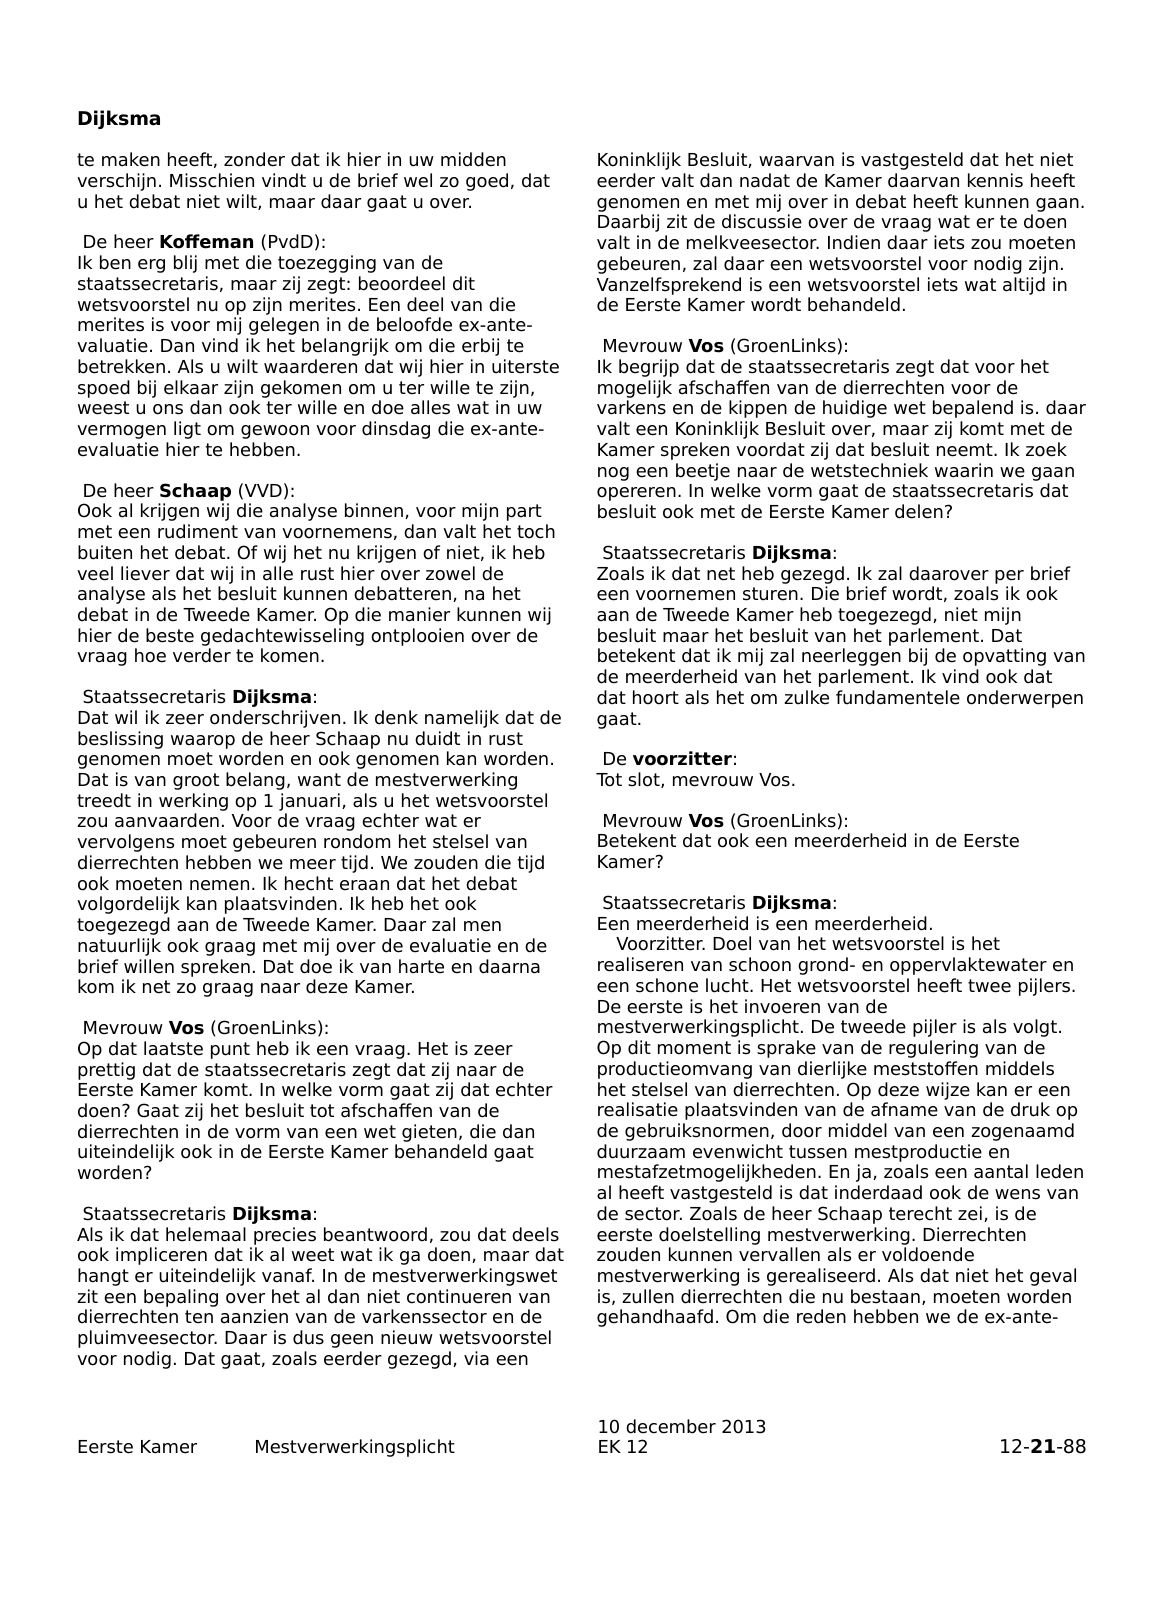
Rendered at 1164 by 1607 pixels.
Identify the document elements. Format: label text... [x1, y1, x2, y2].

text Als ik dat helemaal precies beantwoord, zou dat deels ook impliceren dat ik al weet wat ik ga doen, maar dat hangt er uiteindelijk vanaf. In de mestverwerkingswet zit een bepaling over het al dan niet continueren van dierrechten ten aanzien van de varkenssector en de pluimveesector. Daar is dus geen nieuw wetsvoorstel voor nodig. Dat gaat, zoals eerder gezegd, via een [77, 1224, 567, 1369]
text Betekent dat ook een meerderheid in de Eerste Kamer? [596, 831, 1087, 873]
text Staatssecretaris Dijksma: [77, 687, 567, 708]
text Mevrouw Vos (GroenLinks): [596, 336, 1087, 357]
text Ook al krijgen wij die analyse binnen, voor mijn part met een rudiment van voornemens, dan valt het toch buiten het debat. Of wij het nu krijgen of niet, ik heb veel liever dat wij in alle rust hier over zowel de analyse als het besluit kunnen debatteren, na het debat in de Tweede Kamer. Op die manier kunnen wij hier de beste gedachtewisseling ontplooien over de vraag hoe verder te komen. [77, 501, 567, 667]
text De voorzitter: [596, 749, 1087, 770]
text Staatssecretaris Dijksma: [596, 543, 1087, 563]
text Staatssecretaris Dijksma: [596, 893, 1087, 913]
text De heer Schaap (VVD): [77, 480, 567, 501]
text Zoals ik dat net heb gezegd. Ik zal daarover per brief een voornemen sturen. Die brief wordt, zoals ik ook aan de Tweede Kamer heb toegezegd, niet mijn besluit maar het besluit van het parlement. Dat betekent dat ik mij zal neerleggen bij de opvatting van de meerderheid van het parlement. Ik vind ook dat dat hoort als het om zulke fundamentele onderwerpen gaat. [596, 563, 1087, 729]
text Staatssecretaris Dijksma: [77, 1204, 567, 1224]
text Ik ben erg blij met die toezegging van de staatssecretaris, maar zij zegt: beoordeel dit wetsvoorstel nu op zijn merites. Een deel van die merites is voor mij gelegen in de beloofde ex-ante-valuatie. Dan vind ik het belangrijk om die erbij te betrekken. Als u wilt waarderen dat wij hier in uiterste spoed bij elkaar zijn gekomen om u ter wille te zijn, weest u ons dan ook ter wille en doe alles wat in uw vermogen ligt om gewoon voor dinsdag die ex-ante-evaluatie hier te hebben. [77, 253, 567, 460]
text Ik begrijp dat de staatssecretaris zegt dat voor het mogelijk afschaffen van de dierrechten voor de varkens en de kippen de huidige wet bepalend is. daar valt een Koninklijk Besluit over, maar zij komt met de Kamer spreken voordat zij dat besluit neemt. Ik zoek nog een beetje naar de wetstechniek waarin we gaan opereren. In welke vorm gaat de staatssecretaris dat besluit ook met de Eerste Kamer delen? [596, 357, 1087, 523]
text te maken heeft, zonder dat ik hier in uw midden verschijn. Misschien vindt u de brief wel zo goed, dat u het debat niet wilt, maar daar gaat u over. [77, 150, 567, 212]
text Mevrouw Vos (GroenLinks): [596, 811, 1087, 831]
text Op dat laatste punt heb ik een vraag. Het is zeer prettig dat de staatssecretaris zegt dat zij naar de Eerste Kamer komt. In welke vorm gaat zij dat echter doen? Gaat zij het besluit tot afschaffen van de dierrechten in de vorm van een wet gieten, die dan uiteindelijk ook in de Eerste Kamer behandeld gaat worden? [77, 1039, 567, 1184]
text Een meerderheid is een meerderheid. [596, 913, 1087, 934]
text Koninklijk Besluit, waarvan is vastgesteld dat het niet eerder valt dan nadat de Kamer daarvan kennis heeft genomen en met mij over in debat heeft kunnen gaan. Daarbij zit de discussie over de vraag wat er te doen valt in de melkveesector. Indien daar iets zou moeten gebeuren, zal daar een wetsvoorstel voor nodig zijn. Vanzelfsprekend is een wetsvoorstel iets wat altijd in de Eerste Kamer wordt behandeld. [596, 150, 1087, 316]
text Tot slot, mevrouw Vos. [596, 770, 1087, 791]
text Mevrouw Vos (GroenLinks): [77, 1018, 567, 1039]
text Voorzitter. Doel van het wetsvoorstel is het realiseren van schoon grond- en oppervlaktewater en een schone lucht. Het wetsvoorstel heeft twee pijlers. De eerste is het invoeren van de mestverwerkingsplicht. De tweede pijler is als volgt. Op dit moment is sprake van de regulering van de productieomvang van dierlijke meststoffen middels het stelsel van dierrechten. Op deze wijze kan er een realisatie plaatsvinden van de afname van de druk op de gebruiksnormen, door middel van een zogenaamd duurzaam evenwicht tussen mestproductie en mestafzetmogelijkheden. En ja, zoals een aantal leden al heeft vastgesteld is dat inderdaad ook de wens van de sector. Zoals de heer Schaap terecht zei, is de eerste doelstelling mestverwerking. Dierrechten zouden kunnen vervallen als er voldoende mestverwerking is gerealiseerd. Als dat niet het geval is, zullen dierrechten die nu bestaan, moeten worden gehandhaafd. Om die reden hebben we de ex-ante- [596, 934, 1087, 1328]
text Dat wil ik zeer onderschrijven. Ik denk namelijk dat de beslissing waarop de heer Schaap nu duidt in rust genomen moet worden en ook genomen kan worden. Dat is van groot belang, want de mestverwerking treedt in werking op 1 januari, als u het wetsvoorstel zou aanvaarden. Voor de vraag echter wat er vervolgens moet gebeuren rondom het stelsel van dierrechten hebben we meer tijd. We zouden die tijd ook moeten nemen. Ik hecht eraan dat het debat volgordelijk kan plaatsvinden. Ik heb het ook toegezegd aan de Tweede Kamer. Daar zal men natuurlijk ook graag met mij over de evaluatie en de brief willen spreken. Dat doe ik van harte en daarna kom ik net zo graag naar deze Kamer. [77, 708, 567, 998]
text De heer Koffeman (PvdD): [77, 232, 567, 253]
